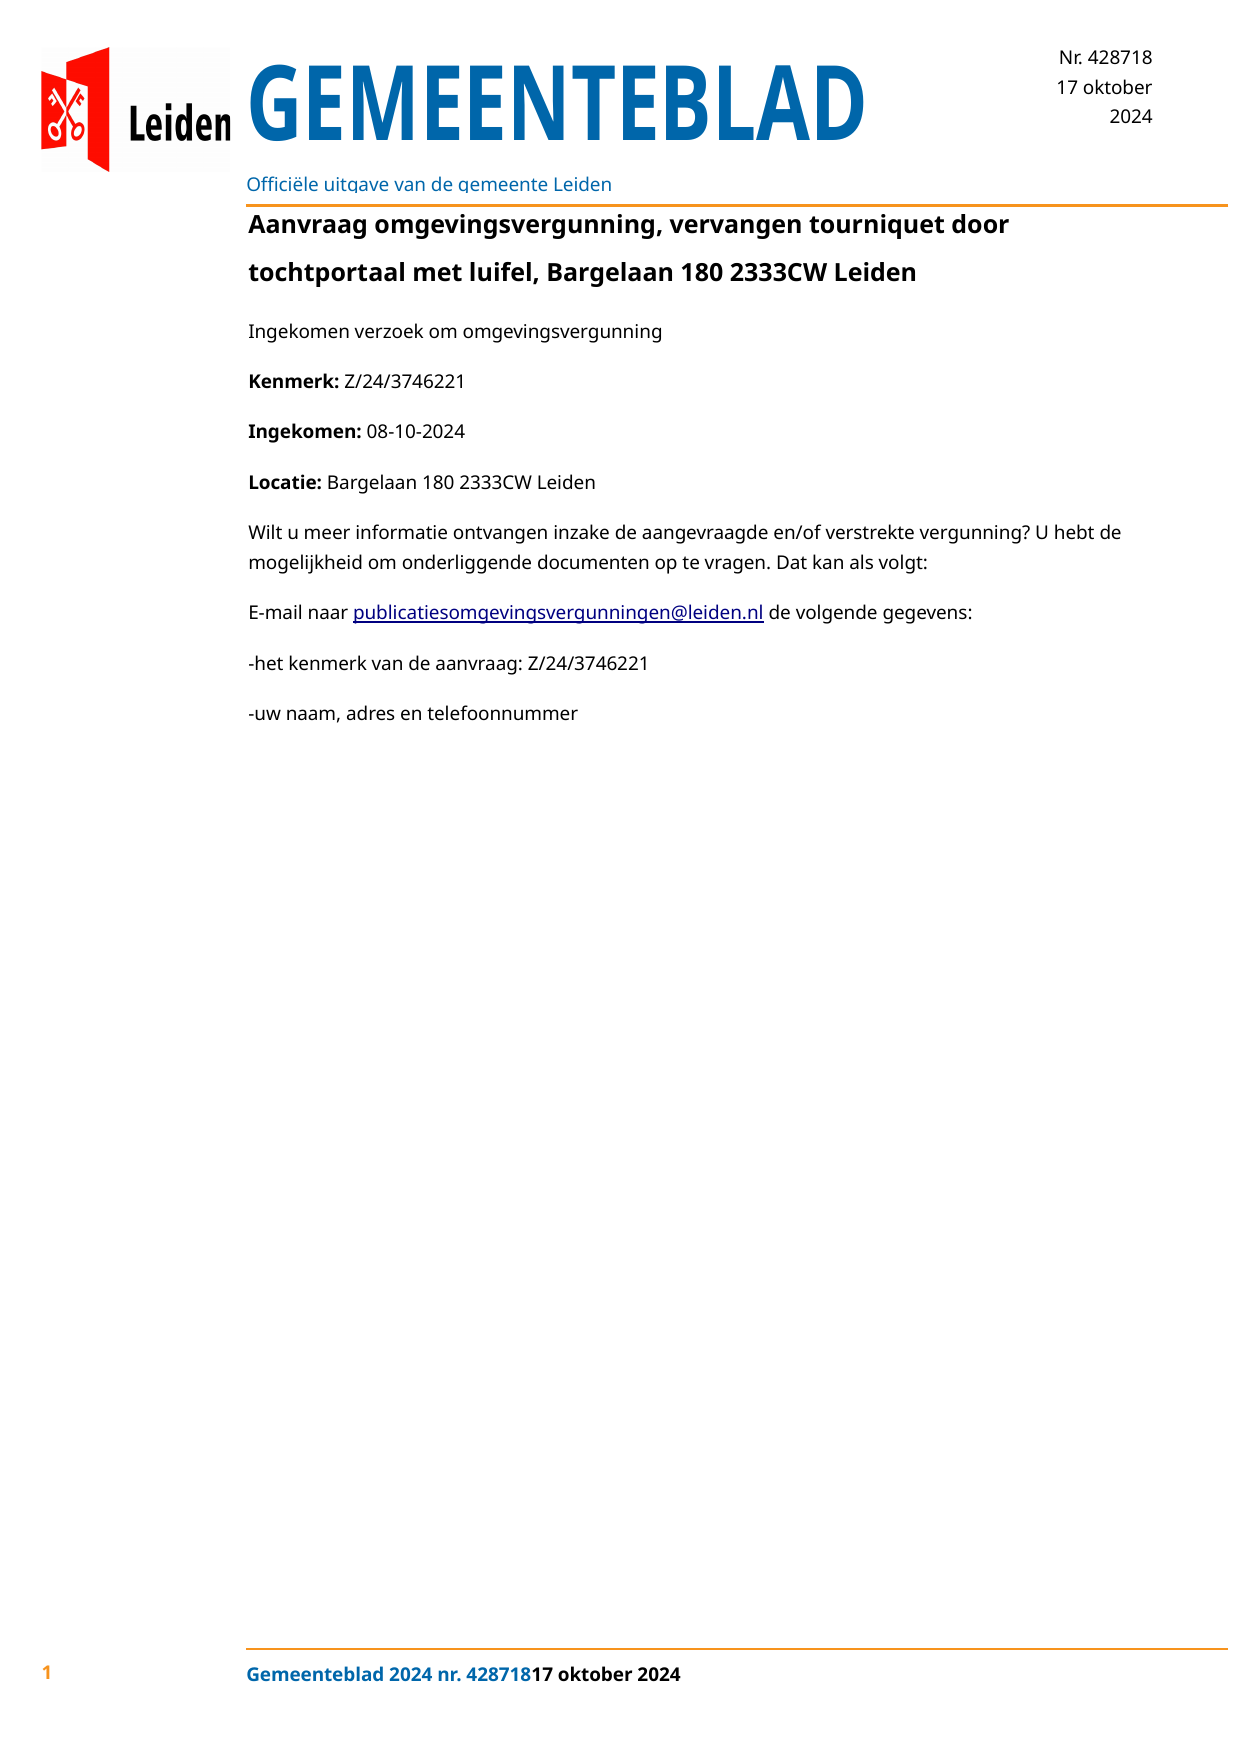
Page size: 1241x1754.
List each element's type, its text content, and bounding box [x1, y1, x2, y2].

text Locatie: Bargelaan 180 2333CW Leiden [248, 469, 1152, 495]
text Kenmerk: Z/24/3746221 [248, 368, 1152, 394]
text Ingekomen verzoek om omgevingsvergunning [248, 318, 1152, 344]
text -uw naam, adres en telefoonnummer [248, 700, 1152, 726]
text -het kenmerk van de aanvraag: Z/24/3746221 [248, 650, 1152, 676]
text Wilt u meer informatie ontvangen inzake de aangevraagde en/of verstrekte vergunning? U hebt de mogelijkheid om onderliggende documenten op te vragen. Dat kan als volgt: [248, 519, 1152, 575]
text Aanvraag omgevingsvergunning, vervangen tourniquet door tochtportaal met luifel, Bargelaan 180 2333CW Leiden [248, 207, 1152, 288]
text Ingekomen: 08-10-2024 [248, 419, 1152, 444]
text E-mail naar publicatiesomgevingsvergunningen@leiden.nl de volgende gegevens: [248, 599, 1152, 625]
picture [41, 47, 231, 172]
